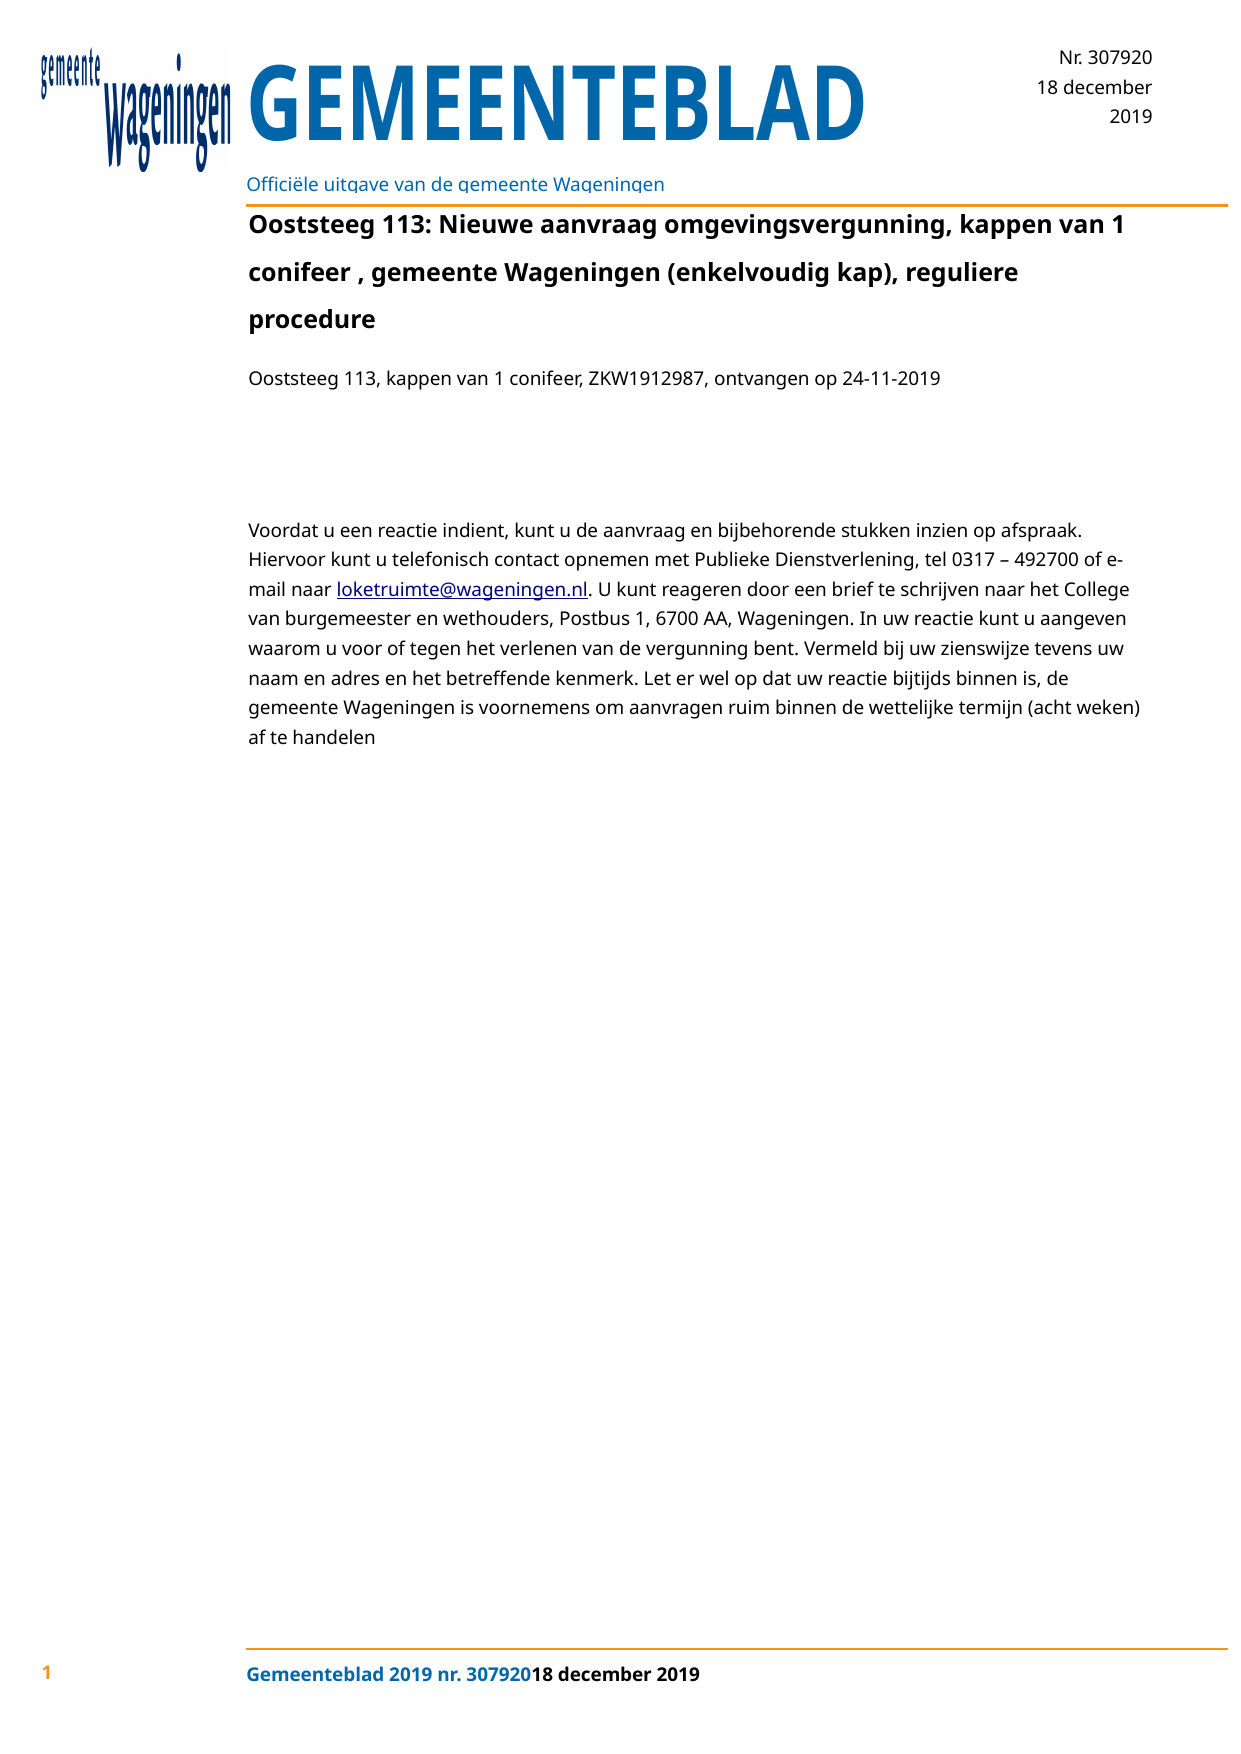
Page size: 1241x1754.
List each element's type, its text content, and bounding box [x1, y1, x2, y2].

text Ooststeeg 113: Nieuwe aanvraag omgevingsvergunning, kappen van 1 conifeer , gemeente Wageningen (enkelvoudig kap), reguliere procedure [248, 207, 1152, 336]
text Voordat u een reactie indient, kunt u de aanvraag en bijbehorende stukken inzien op afspraak. Hiervoor kunt u telefonisch contact opnemen met Publieke Dienstverlening, tel 0317 – 492700 of e-mail naar loketruimte@wageningen.nl. U kunt reageren door een brief te schrijven naar het College van burgemeester en wethouders, Postbus 1, 6700 AA, Wageningen. In uw reactie kunt u aangeven waarom u voor of tegen het verlenen van de vergunning bent. Vermeld bij uw zienswijze tevens uw naam en adres en het betreffende kenmerk. Let er wel op dat uw reactie bijtijds binnen is, de gemeente Wageningen is voornemens om aanvragen ruim binnen de wettelijke termijn (acht weken) af te handelen [248, 517, 1152, 749]
picture [41, 47, 231, 172]
text Ooststeeg 113, kappen van 1 conifeer, ZKW1912987, ontvangen op 24-11-2019 [248, 366, 1152, 391]
